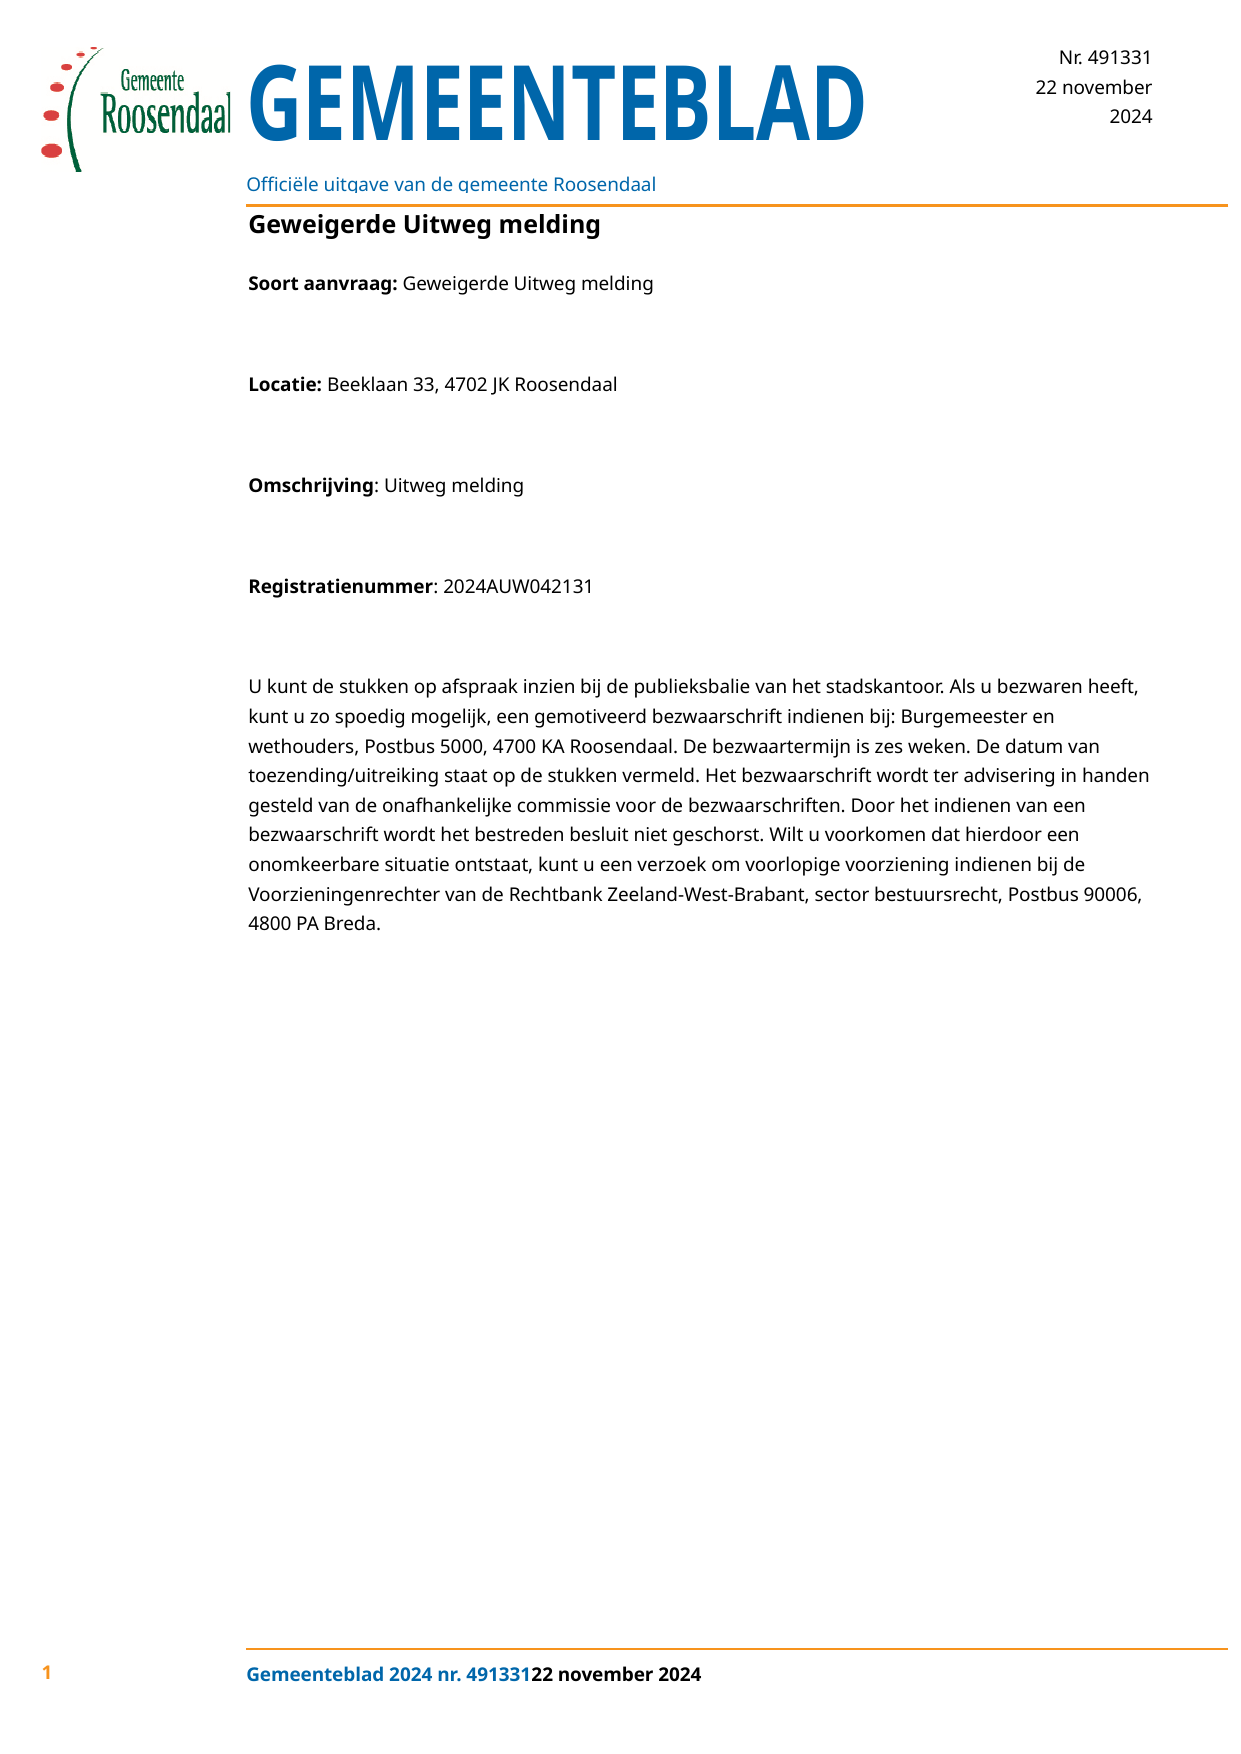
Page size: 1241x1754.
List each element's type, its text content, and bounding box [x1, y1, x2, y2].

text Soort aanvraag: Geweigerde Uitweg melding [248, 270, 1152, 296]
text Registratienummer: 2024AUW042131 [248, 573, 1152, 598]
picture [41, 47, 231, 172]
text Locatie: Beeklaan 33, 4702 JK Roosendaal [248, 371, 1152, 397]
text Geweigerde Uitweg melding [248, 207, 1152, 241]
text Omschrijving: Uitweg melding [248, 472, 1152, 498]
text U kunt de stukken op afspraak inzien bij de publieksbalie van het stadskantoor. Als u bezwaren heeft, kunt u zo spoedig mogelijk, een gemotiveerd bezwaarschrift indienen bij: Burgemeester en wethouders, Postbus 5000, 4700 KA Roosendaal. De bezwaartermijn is zes weken. De datum van toezending/uitreiking staat op de stukken vermeld. Het bezwaarschrift wordt ter advisering in handen gesteld van de onafhankelijke commissie voor de bezwaarschriften. Door het indienen van een bezwaarschrift wordt het bestreden besluit niet geschorst. Wilt u voorkomen dat hierdoor een onomkeerbare situatie ontstaat, kunt u een verzoek om voorlopige voorziening indienen bij de Voorzieningenrechter van de Rechtbank Zeeland-West-Brabant, sector bestuursrecht, Postbus 90006, 4800 PA Breda. [248, 674, 1152, 936]
